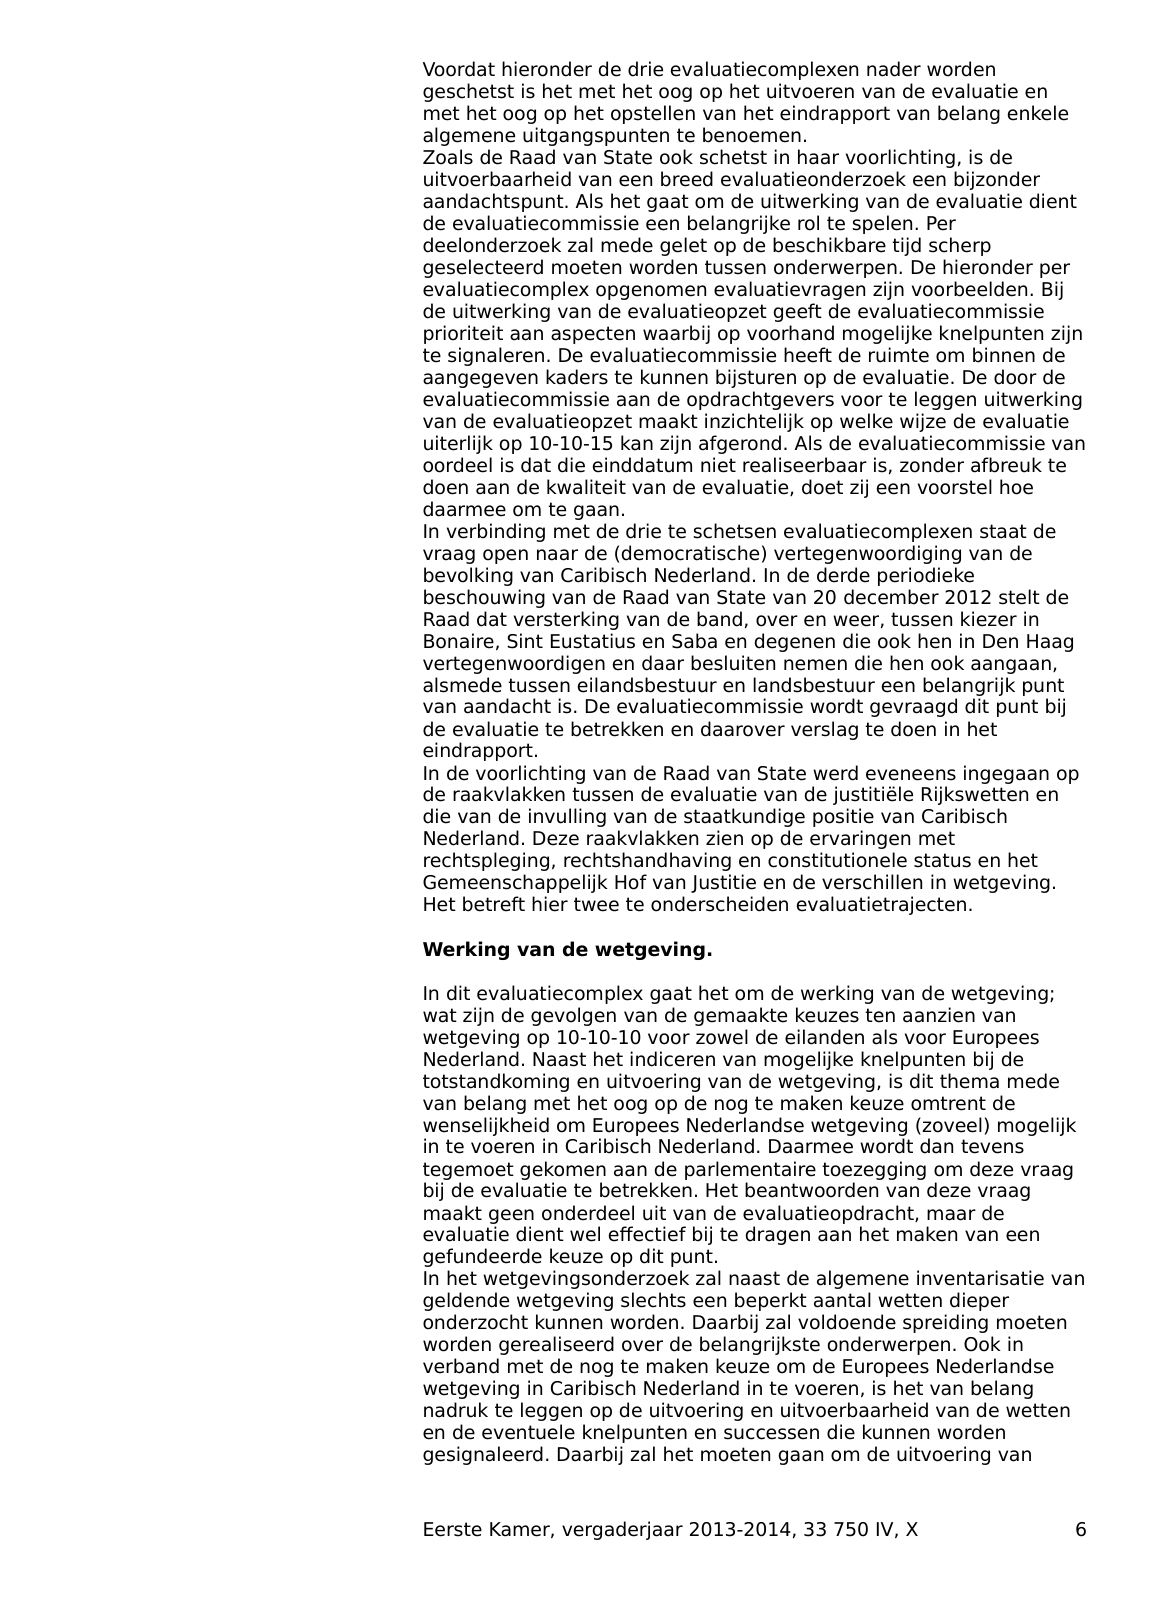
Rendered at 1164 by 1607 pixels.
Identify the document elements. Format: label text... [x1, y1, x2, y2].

subtitle Werking van de wetgeving. [422, 938, 1087, 960]
text In verbinding met de drie te schetsen evaluatiecomplexen staat de vraag open naar de (democratische) vertegenwoordiging van de bevolking van Caribisch Nederland. In de derde periodieke beschouwing van de Raad van State van 20 december 2012 stelt de Raad dat versterking van de band, over en weer, tussen kiezer in Bonaire, Sint Eustatius en Saba en degenen die ook hen in Den Haag vertegenwoordigen en daar besluiten nemen die hen ook aangaan, alsmede tussen eilandsbestuur en landsbestuur een belangrijk punt van aandacht is. De evaluatiecommissie wordt gevraagd dit punt bij de evaluatie te betrekken en daarover verslag te doen in het eindrapport. [422, 521, 1087, 762]
text In dit evaluatiecomplex gaat het om de werking van de wetgeving; wat zijn de gevolgen van de gemaakte keuzes ten aanzien van wetgeving op 10-10-10 voor zowel de eilanden als voor Europees Nederland. Naast het indiceren van mogelijke knelpunten bij de totstandkoming en uitvoering van de wetgeving, is dit thema mede van belang met het oog op de nog te maken keuze omtrent de wenselijkheid om Europees Nederlandse wetgeving (zoveel) mogelijk in te voeren in Caribisch Nederland. Daarmee wordt dan tevens tegemoet gekomen aan de parlementaire toezegging om deze vraag bij de evaluatie te betrekken. Het beantwoorden van deze vraag maakt geen onderdeel uit van de evaluatieopdracht, maar de evaluatie dient wel effectief bij te dragen aan het maken van een gefundeerde keuze op dit punt. [422, 983, 1087, 1268]
text Zoals de Raad van State ook schetst in haar voorlichting, is de uitvoerbaarheid van een breed evaluatieonderzoek een bijzonder aandachtspunt. Als het gaat om de uitwerking van de evaluatie dient de evaluatiecommissie een belangrijke rol te spelen. Per deelonderzoek zal mede gelet op de beschikbare tijd scherp geselecteerd moeten worden tussen onderwerpen. De hieronder per evaluatiecomplex opgenomen evaluatievragen zijn voorbeelden. Bij de uitwerking van de evaluatieopzet geeft de evaluatiecommissie prioriteit aan aspecten waarbij op voorhand mogelijke knelpunten zijn te signaleren. De evaluatiecommissie heeft de ruimte om binnen de aangegeven kaders te kunnen bijsturen op de evaluatie. De door de evaluatiecommissie aan de opdrachtgevers voor te leggen uitwerking van de evaluatieopzet maakt inzichtelijk op welke wijze de evaluatie uiterlijk op 10-10-15 kan zijn afgerond. Als de evaluatiecommissie van oordeel is dat die einddatum niet realiseerbaar is, zonder afbreuk te doen aan de kwaliteit van de evaluatie, doet zij een voorstel hoe daarmee om te gaan. [422, 147, 1087, 521]
text Voordat hieronder de drie evaluatiecomplexen nader worden geschetst is het met het oog op het uitvoeren van de evaluatie en met het oog op het opstellen van het eindrapport van belang enkele algemene uitgangspunten te benoemen. [422, 59, 1087, 147]
text In het wetgevingsonderzoek zal naast de algemene inventarisatie van geldende wetgeving slechts een beperkt aantal wetten dieper onderzocht kunnen worden. Daarbij zal voldoende spreiding moeten worden gerealiseerd over de belangrijkste onderwerpen. Ook in verband met de nog te maken keuze om de Europees Nederlandse wetgeving in Caribisch Nederland in te voeren, is het van belang nadruk te leggen op de uitvoering en uitvoerbaarheid van de wetten en de eventuele knelpunten en successen die kunnen worden gesignaleerd. Daarbij zal het moeten gaan om de uitvoering van [422, 1268, 1087, 1466]
text In de voorlichting van de Raad van State werd eveneens ingegaan op de raakvlakken tussen de evaluatie van de justitiële Rijkswetten en die van de invulling van de staatkundige positie van Caribisch Nederland. Deze raakvlakken zien op de ervaringen met rechtspleging, rechtshandhaving en constitutionele status en het Gemeenschappelijk Hof van Justitie en de verschillen in wetgeving. Het betreft hier twee te onderscheiden evaluatietrajecten. [422, 762, 1087, 916]
